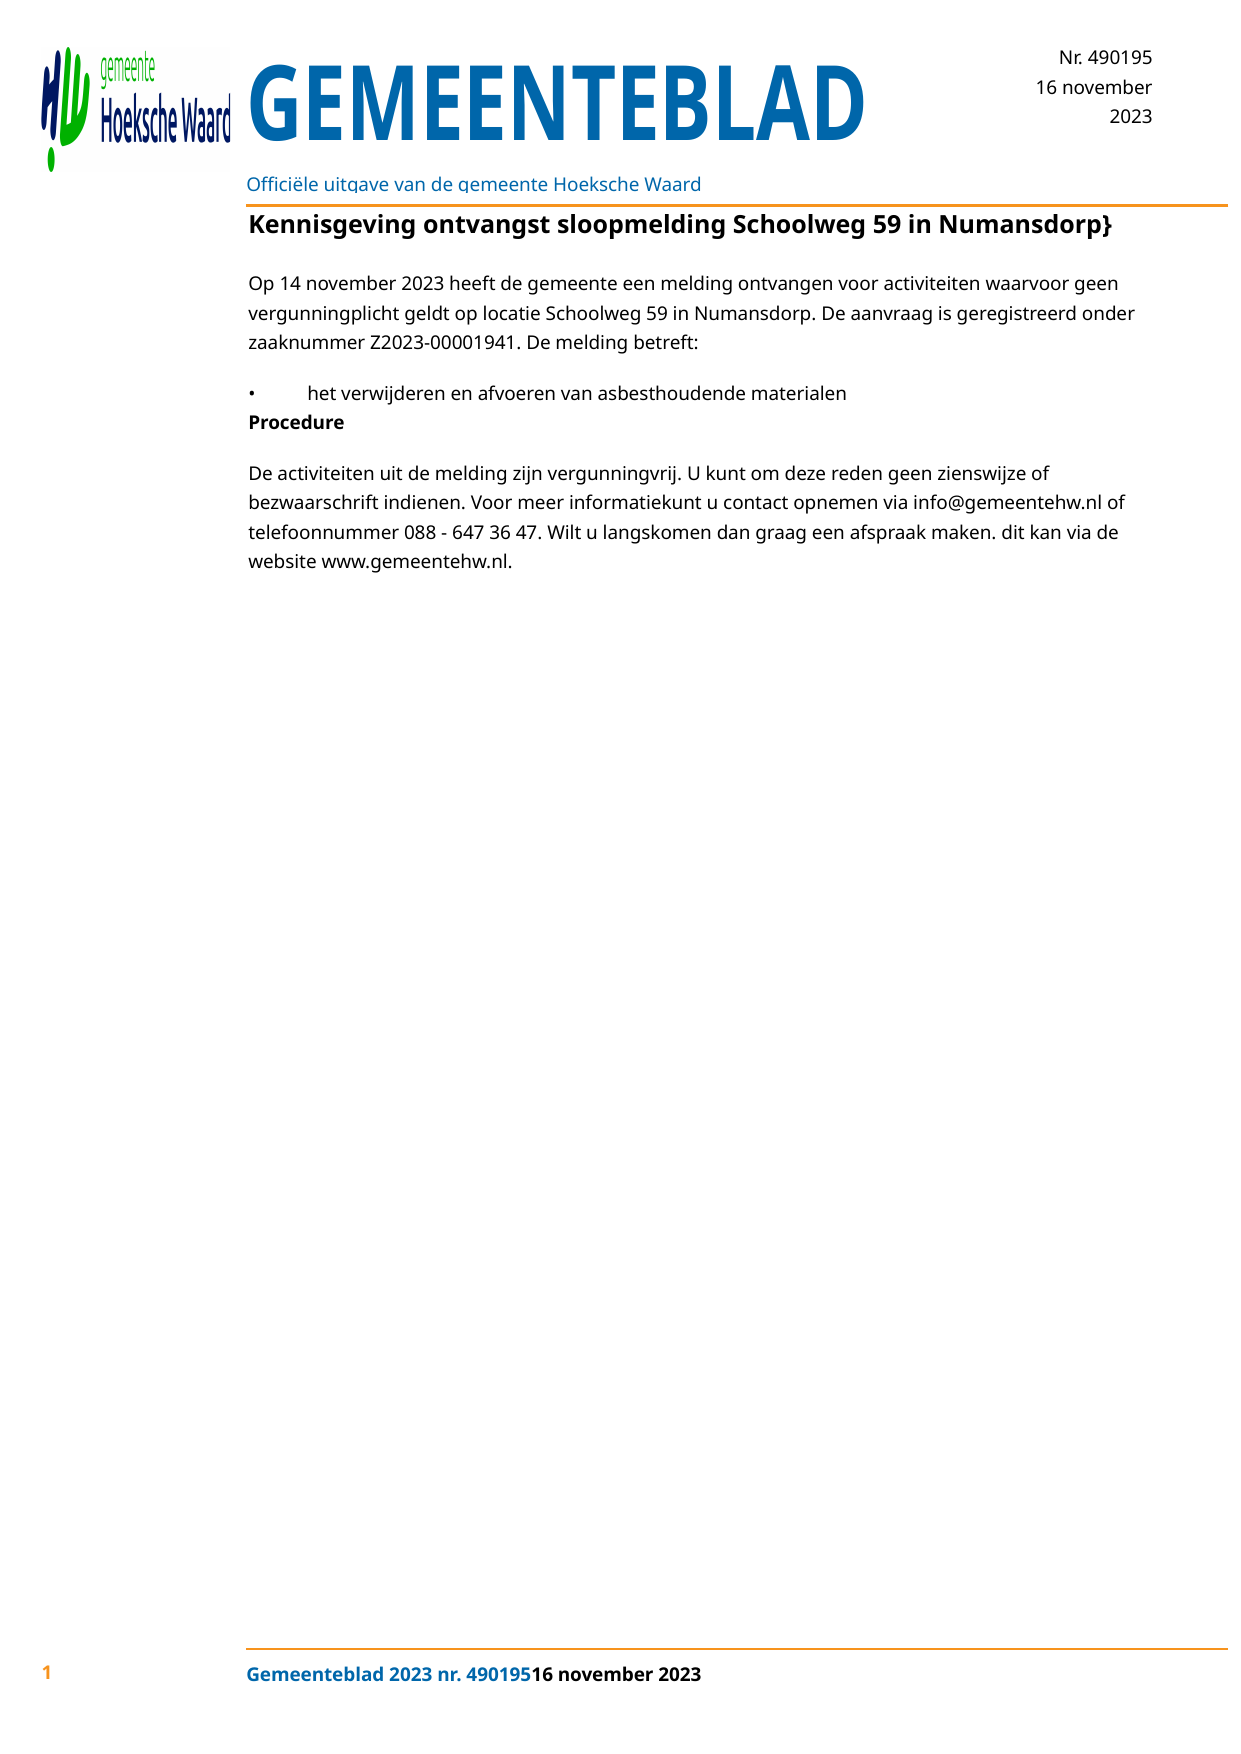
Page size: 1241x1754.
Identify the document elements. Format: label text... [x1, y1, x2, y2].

picture [41, 47, 231, 172]
list het verwijderen en afvoeren van asbesthoudende materialen [248, 380, 1152, 406]
text Kennisgeving ontvangst sloopmelding Schoolweg 59 in Numansdorp} [248, 207, 1152, 241]
text Op 14 november 2023 heeft de gemeente een melding ontvangen voor activiteiten waarvoor geen vergunningplicht geldt op locatie Schoolweg 59 in Numansdorp. De aanvraag is geregistreerd onder zaaknummer Z2023-00001941. De melding betreft: [248, 270, 1152, 355]
text De activiteiten uit de melding zijn vergunningvrij. U kunt om deze reden geen zienswijze of bezwaarschrift indienen. Voor meer informatiekunt u contact opnemen via info@gemeentehw.nl of telefoonnummer 088 - 647 36 47. Wilt u langskomen dan graag een afspraak maken. dit kan via de website www.gemeentehw.nl. [248, 460, 1152, 574]
text Procedure [248, 409, 1152, 435]
